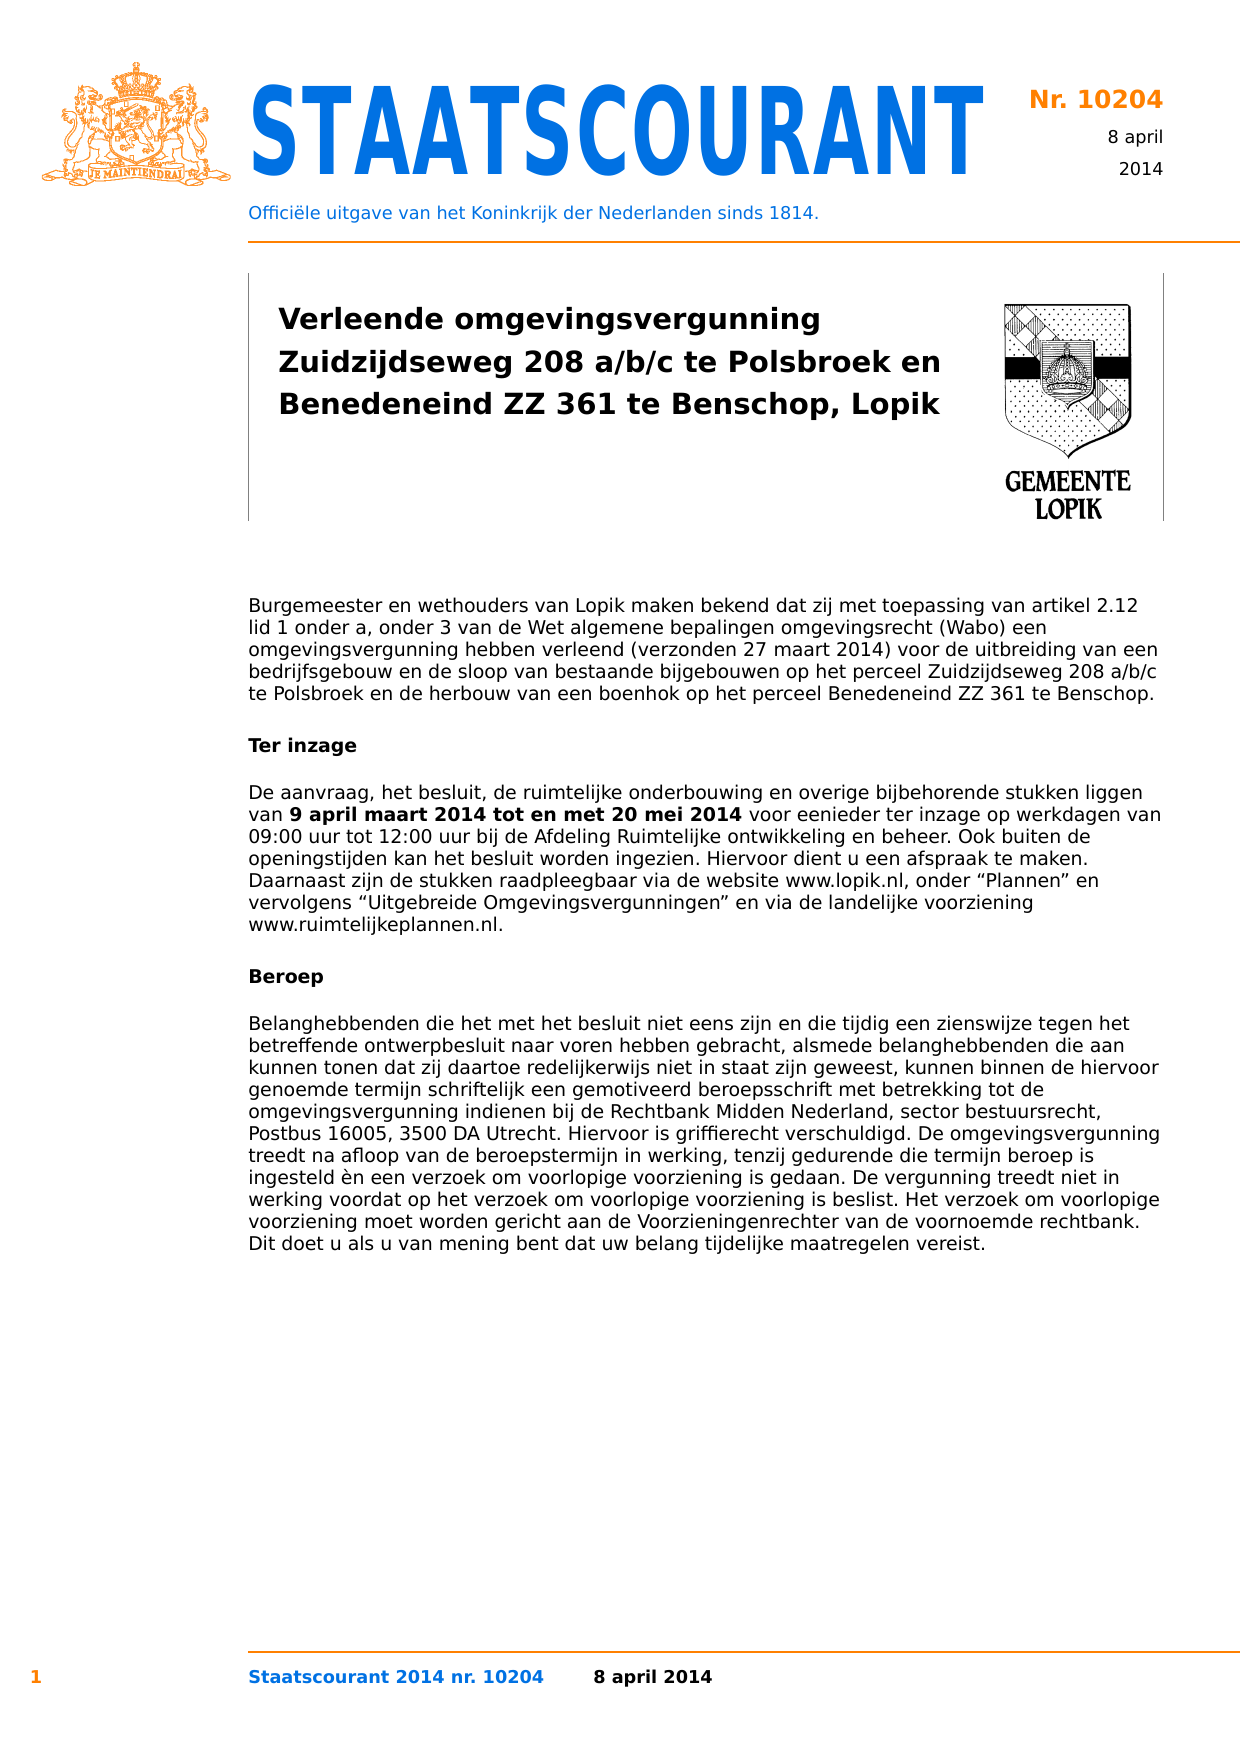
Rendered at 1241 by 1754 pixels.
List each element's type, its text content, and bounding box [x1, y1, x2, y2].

subtitle Verleende omgevingsvergunning Zuidzijdseweg 208 a/b/c te Polsbroek en Benedeneind ZZ 361 te Benschop, Lopik [249, 273, 1163, 521]
picture [1003, 302, 1134, 521]
table_header STAATSCOURANT [248, 62, 998, 203]
table_cell 8 april [998, 121, 1240, 153]
picture [41, 62, 231, 186]
subtitle Ter inzage [248, 735, 1163, 757]
table_header [25, 62, 248, 241]
subtitle Beroep [248, 966, 1163, 988]
text De aanvraag, het besluit, de ruimtelijke onderbouwing en overige bijbehorende stukken liggen van 9 april maart 2014 tot en met 20 mei 2014 voor eenieder ter inzage op werkdagen van 09:00 uur tot 12:00 uur bij de Afdeling Ruimtelijke ontwikkeling en beheer. Ook buiten de openingstijden kan het besluit worden ingezien. Hiervoor dient u een afspraak te maken. Daarnaast zijn de stukken raadpleegbaar via de website www.lopik.nl, onder “Plannen” en vervolgens “Uitgebreide Omgevingsvergunningen” en via de landelijke voorziening www.ruimtelijkeplannen.nl. [248, 782, 1163, 936]
table_cell 2014 [998, 153, 1240, 203]
text Burgemeester en wethouders van Lopik maken bekend dat zij met toepassing van artikel 2.12 lid 1 onder a, onder 3 van de Wet algemene bepalingen omgevingsrecht (Wabo) een omgevingsvergunning hebben verleend (verzonden 27 maart 2014) voor de uitbreiding van een bedrijfsgebouw en de sloop van bestaande bijgebouwen op het perceel Zuidzijdseweg 208 a/b/c te Polsbroek en de herbouw van een boenhok op het perceel Benedeneind ZZ 361 te Benschop. [248, 595, 1163, 705]
text Belanghebbenden die het met het besluit niet eens zijn en die tijdig een zienswijze tegen het betreffende ontwerpbesluit naar voren hebben gebracht, alsmede belanghebbenden die aan kunnen tonen dat zij daartoe redelijkerwijs niet in staat zijn geweest, kunnen binnen de hiervoor genoemde termijn schriftelijk een gemotiveerd beroepsschrift met betrekking tot de omgevingsvergunning indienen bij de Rechtbank Midden Nederland, sector bestuursrecht, Postbus 16005, 3500 DA Utrecht. Hiervoor is griffierecht verschuldigd. De omgevingsvergunning treedt na afloop van de beroepstermijn in werking, tenzij gedurende die termijn beroep is ingesteld èn een verzoek om voorlopige voorziening is gedaan. De vergunning treedt niet in werking voordat op het verzoek om voorlopige voorziening is beslist. Het verzoek om voorlopige voorziening moet worden gericht aan de Voorzieningenrechter van de voornoemde rechtbank. Dit doet u als u van mening bent dat uw belang tijdelijke maatregelen vereist. [248, 1013, 1163, 1254]
table_header Nr. 10204 [998, 62, 1240, 121]
table_cell Officiële uitgave van het Koninkrijk der Nederlanden sinds 1814. [248, 203, 1240, 241]
